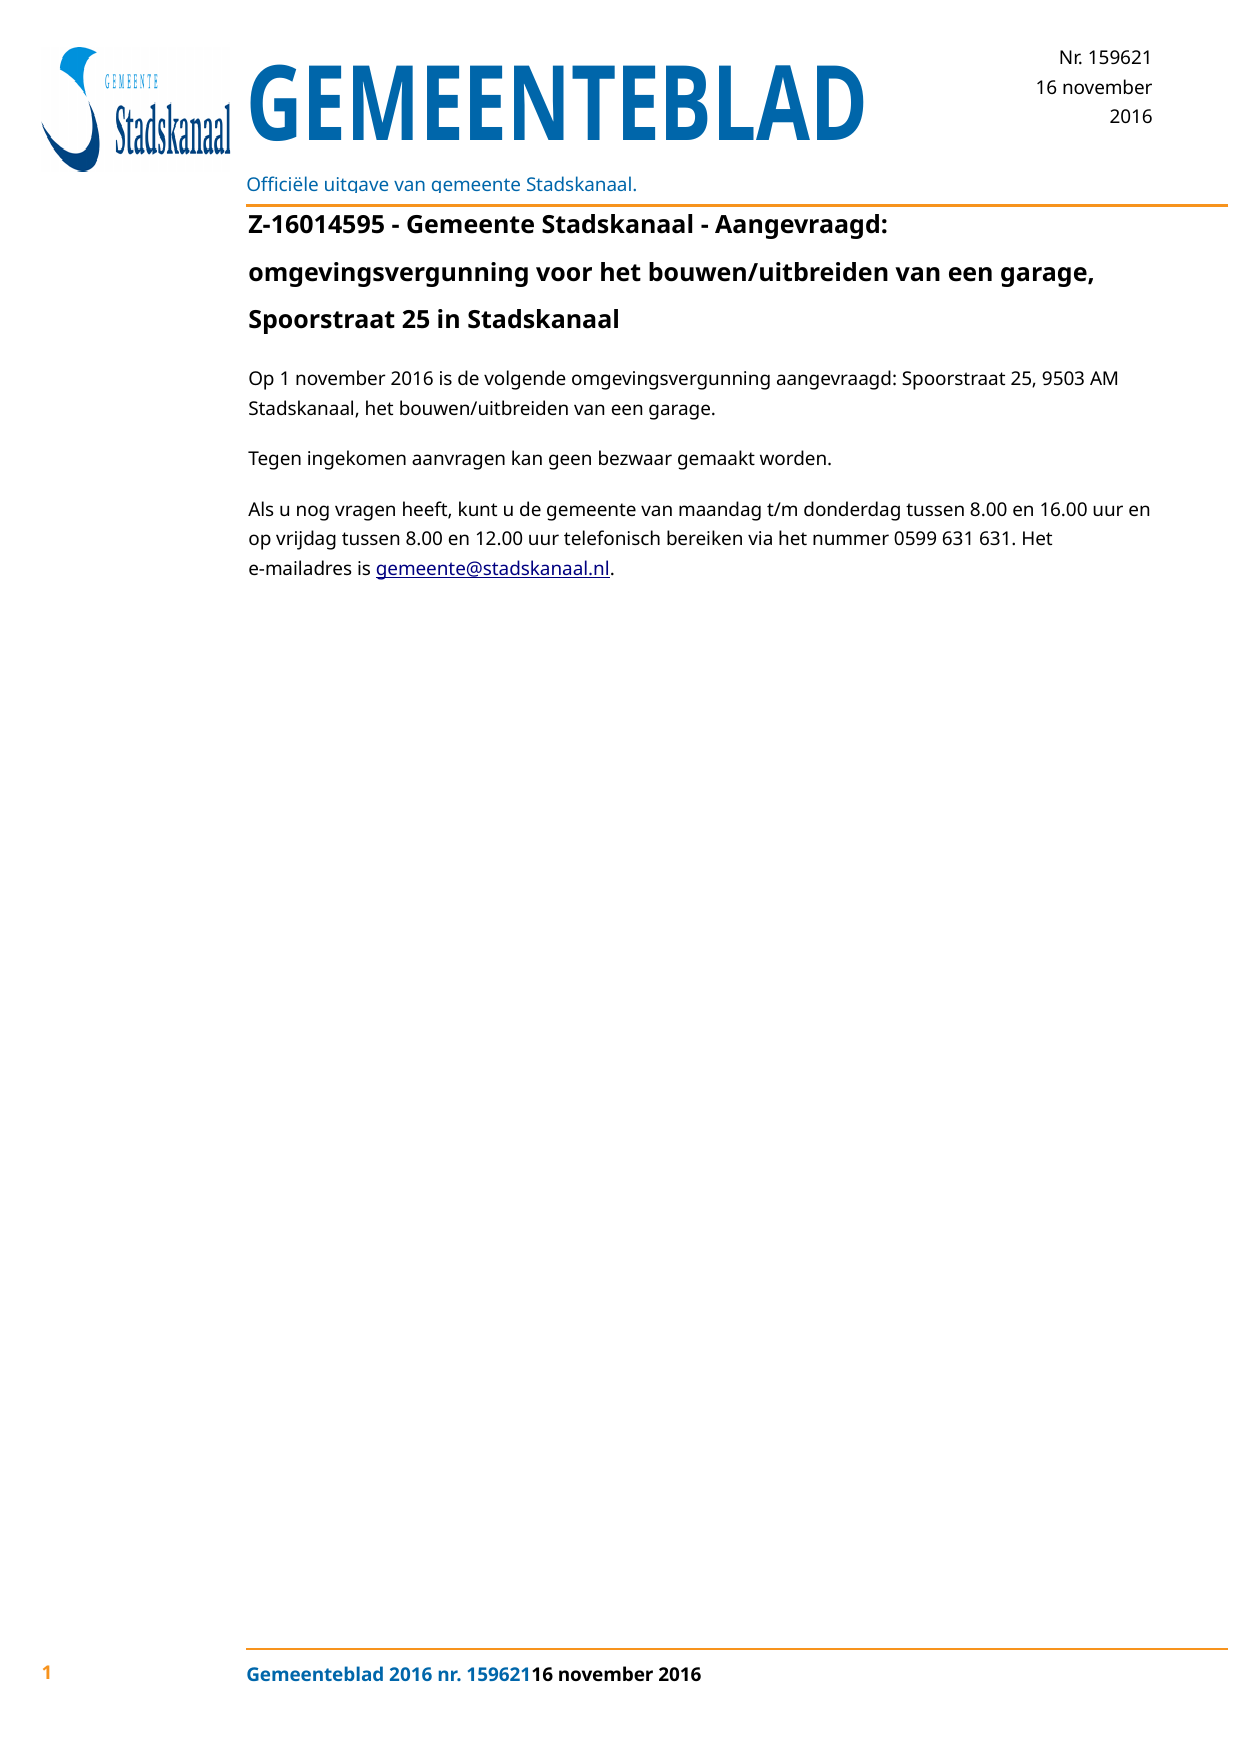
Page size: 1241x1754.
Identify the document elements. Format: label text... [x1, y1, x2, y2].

text Z-16014595 - Gemeente Stadskanaal - Aangevraagd: omgevingsvergunning voor het bouwen/uitbreiden van een garage, Spoorstraat 25 in Stadskanaal [248, 207, 1152, 336]
text Als u nog vragen heeft, kunt u de gemeente van maandag t/m donderdag tussen 8.00 en 16.00 uur en op vrijdag tussen 8.00 en 12.00 uur telefonisch bereiken via het nummer 0599 631 631. Het e‑mailadres is gemeente@stadskanaal.nl. [248, 496, 1152, 581]
text Tegen ingekomen aanvragen kan geen bezwaar gemaakt worden. [248, 446, 1152, 471]
text Op 1 november 2016 is de volgende omgevingsvergunning aangevraagd: Spoorstraat 25, 9503 AM Stadskanaal, het bouwen/uitbreiden van een garage. [248, 366, 1152, 421]
picture [41, 47, 231, 172]
